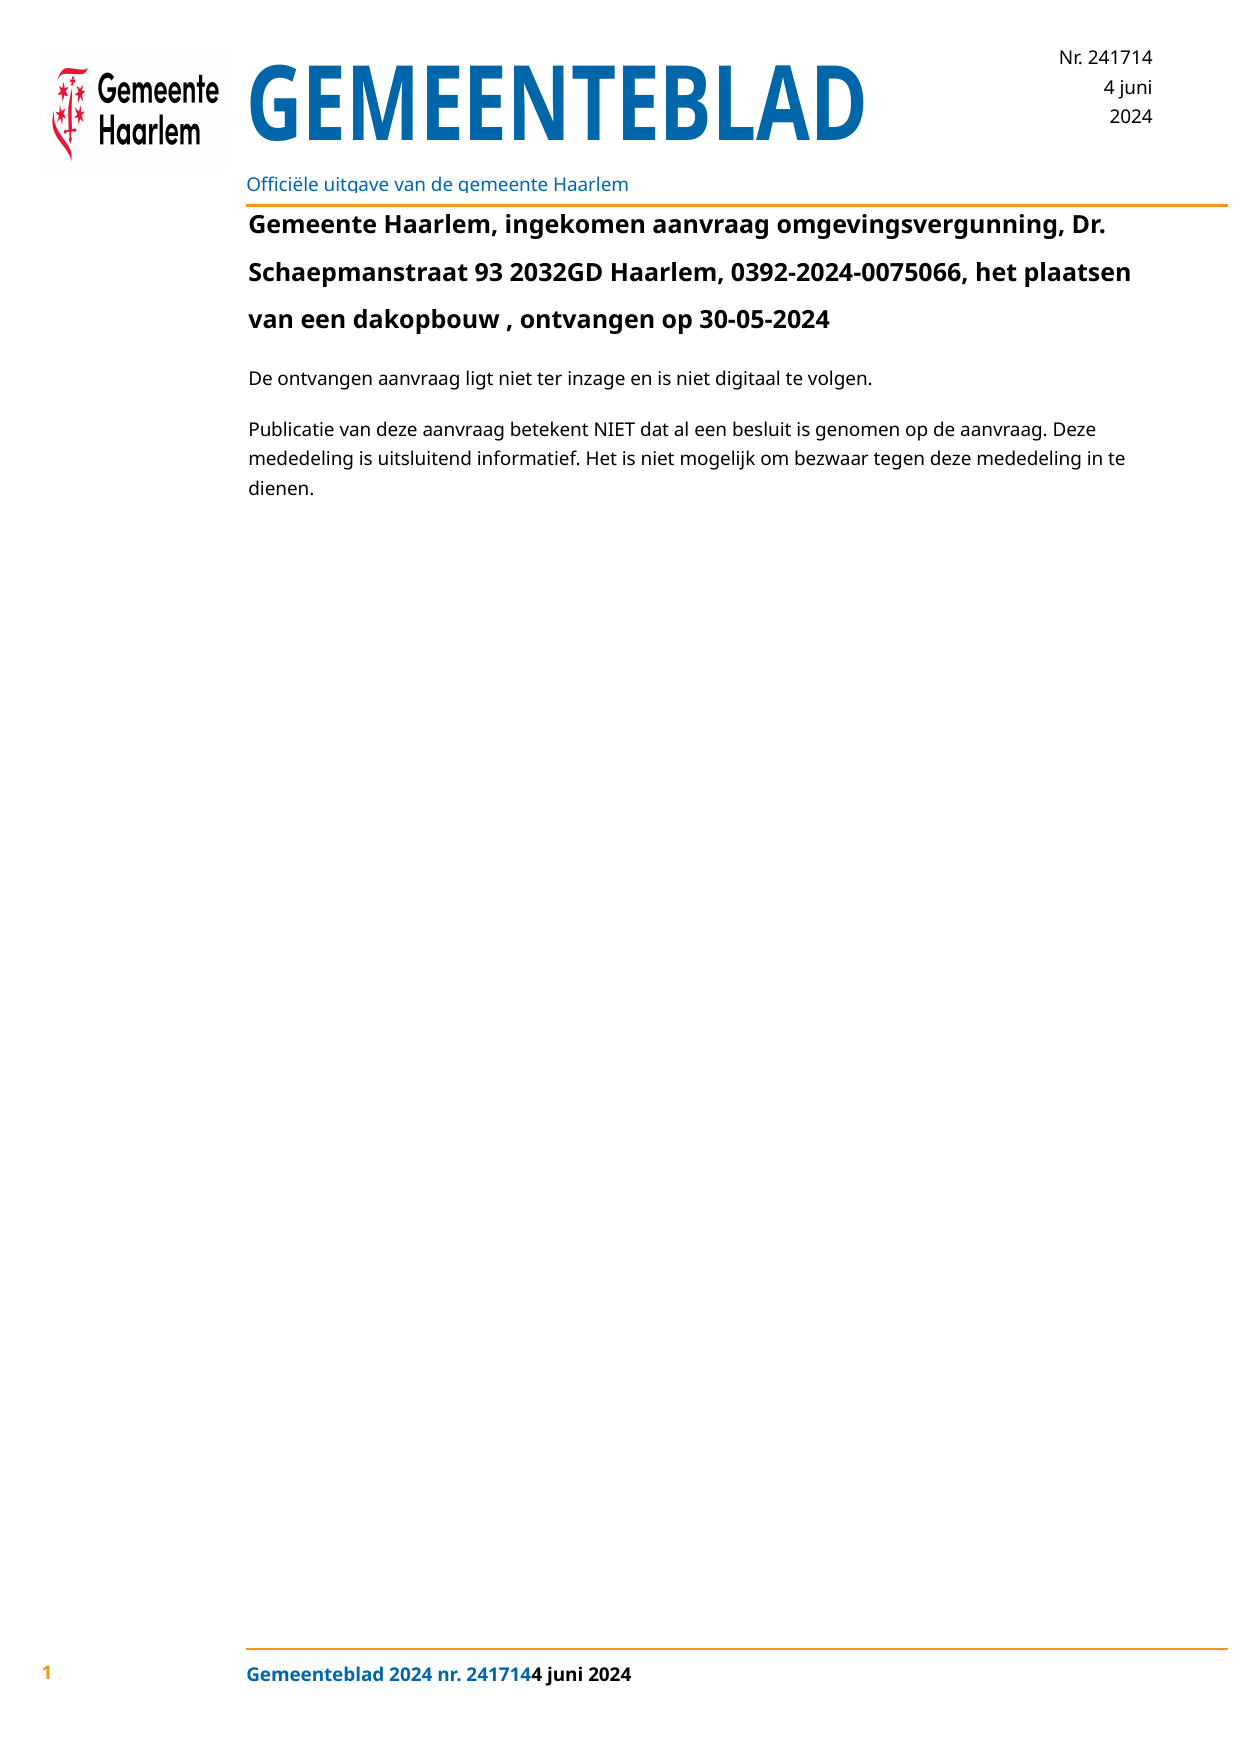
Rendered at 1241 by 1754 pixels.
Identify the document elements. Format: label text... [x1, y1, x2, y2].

picture [41, 47, 231, 172]
text Gemeente Haarlem, ingekomen aanvraag omgevingsvergunning, Dr. Schaepmanstraat 93 2032GD Haarlem, 0392-2024-0075066, het plaatsen van een dakopbouw , ontvangen op 30-05-2024 [248, 207, 1152, 336]
text De ontvangen aanvraag ligt niet ter inzage en is niet digitaal te volgen. [248, 366, 1152, 391]
text Publicatie van deze aanvraag betekent NIET dat al een besluit is genomen op de aanvraag. Deze mededeling is uitsluitend informatief. Het is niet mogelijk om bezwaar tegen deze mededeling in te dienen. [248, 416, 1152, 501]
